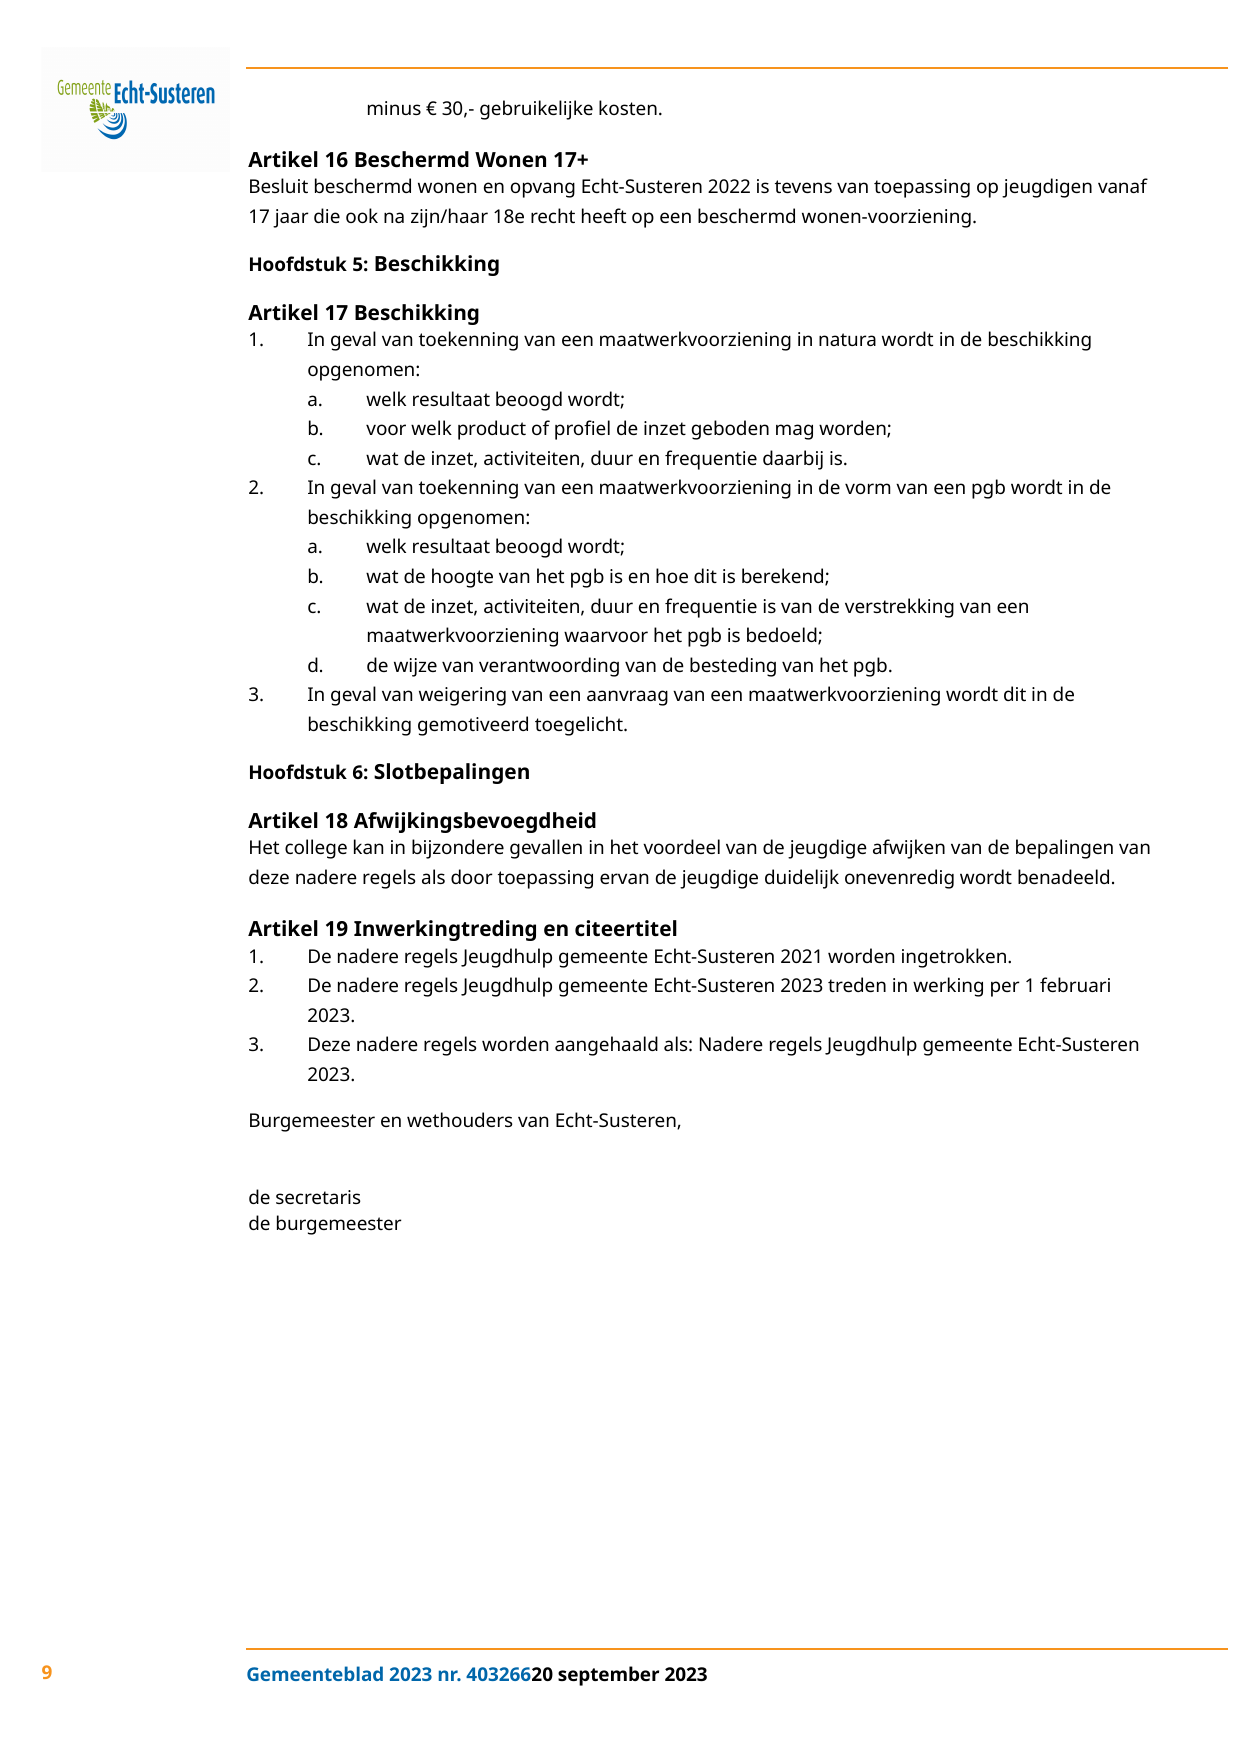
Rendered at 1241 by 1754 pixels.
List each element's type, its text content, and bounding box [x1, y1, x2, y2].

text Artikel 17 Beschikking [248, 298, 1152, 327]
text de secretaris [248, 1184, 1152, 1210]
list In geval van toekenning van een maatwerkvoorziening in de vorm van een pgb wordt in de beschikking opgenomen: [248, 474, 1152, 530]
list De nadere regels Jeugdhulp gemeente Echt-Susteren 2021 worden ingetrokken. [248, 943, 1152, 969]
list In geval van weigering van een aanvraag van een maatwerkvoorziening wordt dit in de beschikking gemotiveerd toegelicht. [248, 682, 1152, 737]
list voor welk product of profiel de inzet geboden mag worden; [307, 415, 1152, 441]
picture [41, 47, 231, 172]
list minus € 30,- gebruikelijke kosten. [307, 95, 1152, 121]
text Het college kan in bijzondere gevallen in het voordeel van de jeugdige afwijken van de bepalingen van deze nadere regels als door toepassing ervan de jeugdige duidelijk onevenredig wordt benadeeld. [248, 834, 1152, 890]
text Artikel 16 Beschermd Wonen 17+ [248, 145, 1152, 174]
text Besluit beschermd wonen en opvang Echt-Susteren 2022 is tevens van toepassing op jeugdigen vanaf 17 jaar die ook na zijn/haar 18e recht heeft op een beschermd wonen-voorziening. [248, 174, 1152, 229]
list welk resultaat beoogd wordt; [307, 534, 1152, 559]
list wat de inzet, activiteiten, duur en frequentie is van de verstrekking van een maatwerkvoorziening waarvoor het pgb is bedoeld; [307, 593, 1152, 648]
text Artikel 18 Afwijkingsbevoegdheid [248, 806, 1152, 834]
text Hoofdstuk 6: Slotbepalingen [248, 757, 1152, 785]
list Deze nadere regels worden aangehaald als: Nadere regels Jeugdhulp gemeente Echt-Susteren 2023. [248, 1032, 1152, 1087]
list In geval van toekenning van een maatwerkvoorziening in natura wordt in de beschikking opgenomen: [248, 327, 1152, 382]
list de wijze van verantwoording van de besteding van het pgb. [307, 652, 1152, 678]
text Burgemeester en wethouders van Echt-Susteren, [248, 1107, 1152, 1133]
text de burgemeester [248, 1210, 1152, 1236]
list wat de hoogte van het pgb is en hoe dit is berekend; [307, 563, 1152, 589]
list wat de inzet, activiteiten, duur en frequentie daarbij is. [307, 445, 1152, 471]
text Artikel 19 Inwerkingtreding en citeertitel [248, 914, 1152, 943]
list De nadere regels Jeugdhulp gemeente Echt-Susteren 2023 treden in werking per 1 februari 2023. [248, 972, 1152, 1028]
text Hoofdstuk 5: Beschikking [248, 249, 1152, 277]
list welk resultaat beoogd wordt; [307, 386, 1152, 411]
